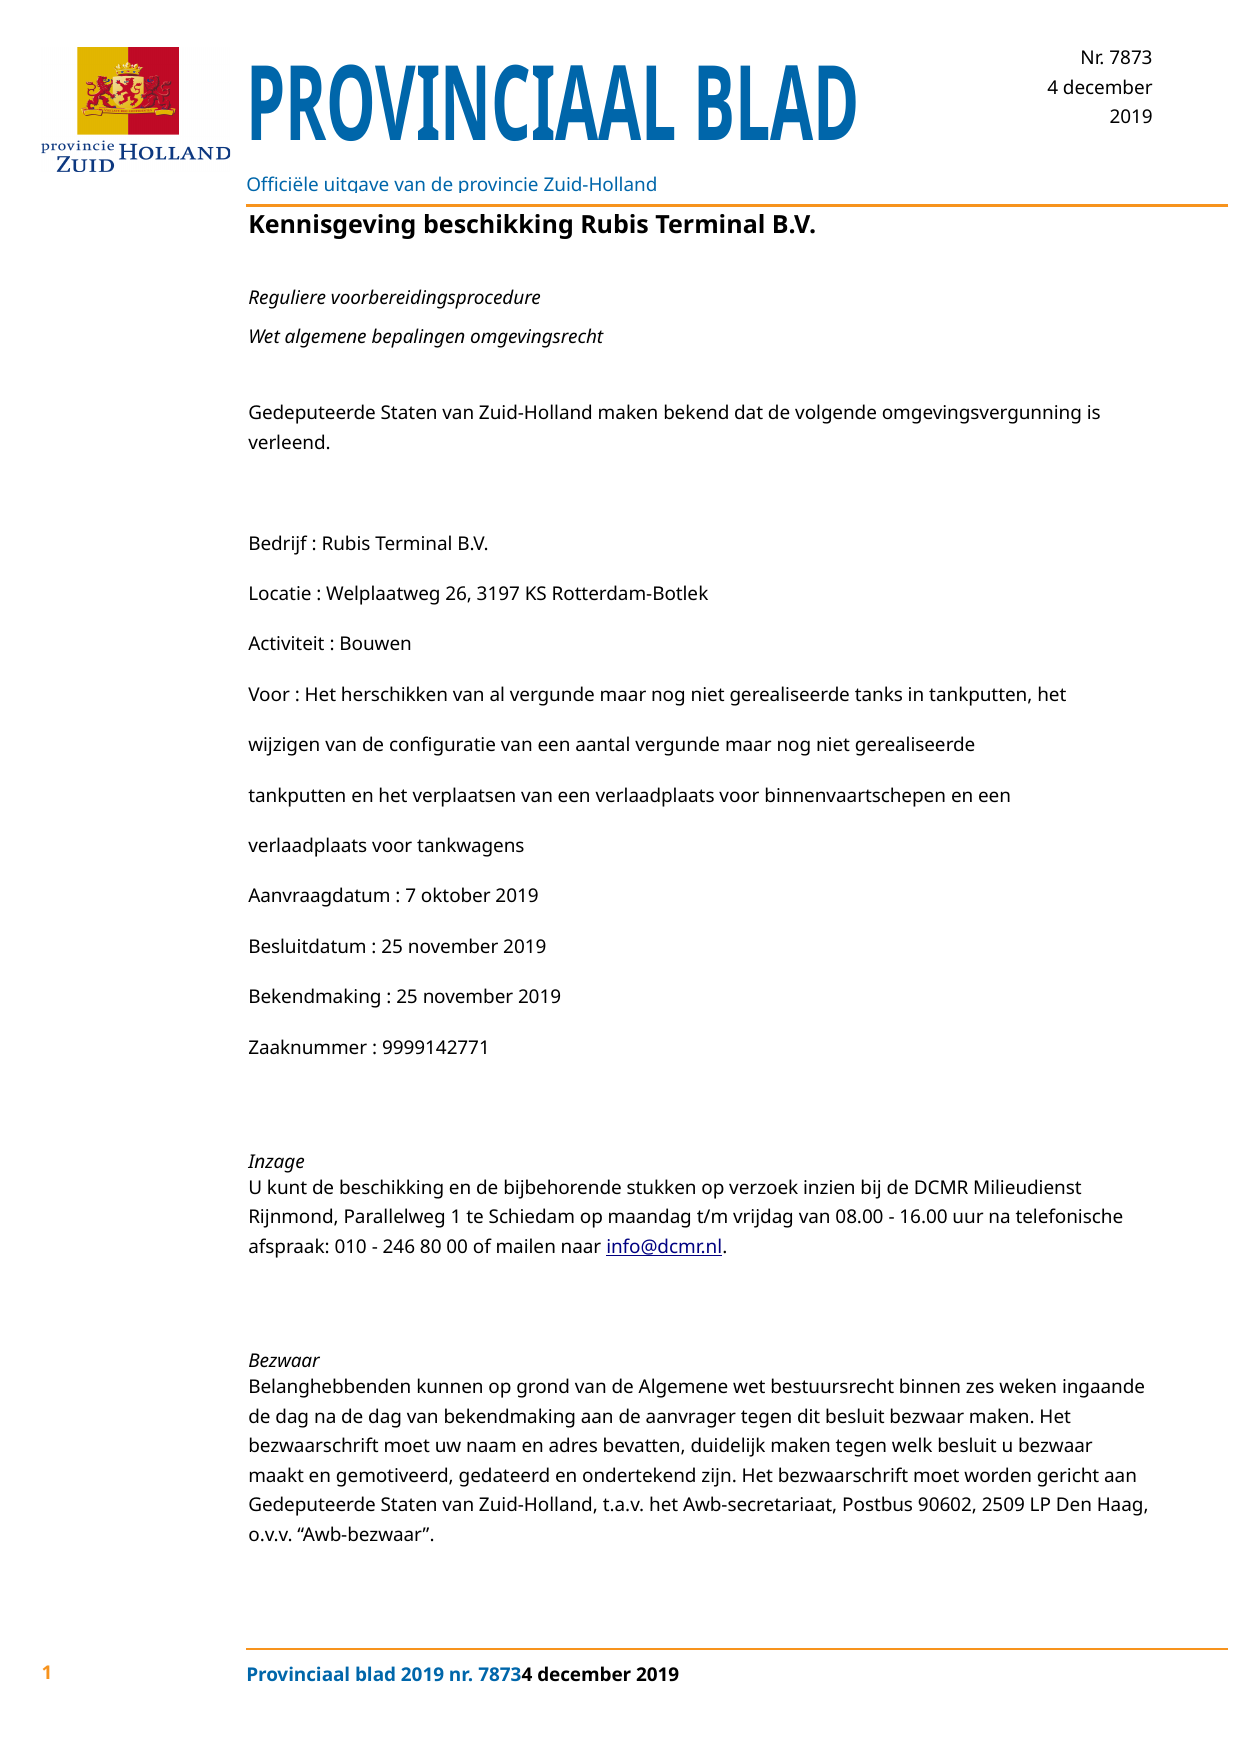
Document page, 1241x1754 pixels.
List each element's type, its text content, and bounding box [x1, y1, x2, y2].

text Activiteit : Bouwen [248, 631, 1152, 656]
text Bedrijf : Rubis Terminal B.V. [248, 530, 1152, 555]
text Belanghebbenden kunnen op grond van de Algemene wet bestuursrecht binnen zes weken ingaande de dag na de dag van bekendmaking aan de aanvrager tegen dit besluit bezwaar maken. Het bezwaarschrift moet uw naam en adres bevatten, duidelijk maken tegen welk besluit u bezwaar maakt en gemotiveerd, gedateerd en ondertekend zijn. Het bezwaarschrift moet worden gericht aan Gedeputeerde Staten van Zuid-Holland, t.a.v. het Awb-secretariaat, Postbus 90602, 2509 LP Den Haag, o.v.v. “Awb-bezwaar”. [248, 1373, 1152, 1547]
text Besluitdatum : 25 november 2019 [248, 933, 1152, 959]
text Locatie : Welplaatweg 26, 3197 KS Rotterdam-Botlek [248, 580, 1152, 606]
text Kennisgeving beschikking Rubis Terminal B.V. [248, 207, 1152, 241]
text verlaadplaats voor tankwagens [248, 832, 1152, 858]
text Bekendmaking : 25 november 2019 [248, 983, 1152, 1009]
text Wet algemene bepalingen omgevingsrecht [248, 323, 1152, 349]
text Aanvraagdatum : 7 oktober 2019 [248, 883, 1152, 908]
text U kunt de beschikking en de bijbehorende stukken op verzoek inzien bij de DCMR Milieudienst Rijnmond, Parallelweg 1 te Schiedam op maandag t/m vrijdag van 08.00 - 16.00 uur na telefonische afspraak: 010 - 246 80 00 of mailen naar info@dcmr.nl. [248, 1174, 1152, 1259]
text Gedeputeerde Staten van Zuid-Holland maken bekend dat de volgende omgevingsvergunning is verleend. [248, 399, 1152, 454]
text Bezwaar [248, 1347, 1152, 1373]
text Voor : Het herschikken van al vergunde maar nog niet gerealiseerde tanks in tankputten, het [248, 681, 1152, 707]
text wijzigen van de configuratie van een aantal vergunde maar nog niet gerealiseerde [248, 731, 1152, 757]
text Inzage [248, 1148, 1152, 1174]
text Zaaknummer : 9999142771 [248, 1034, 1152, 1059]
picture [41, 47, 231, 172]
text Reguliere voorbereidingsprocedure [248, 284, 1152, 309]
text tankputten en het verplaatsen van een verlaadplaats voor binnenvaartschepen en een [248, 782, 1152, 807]
